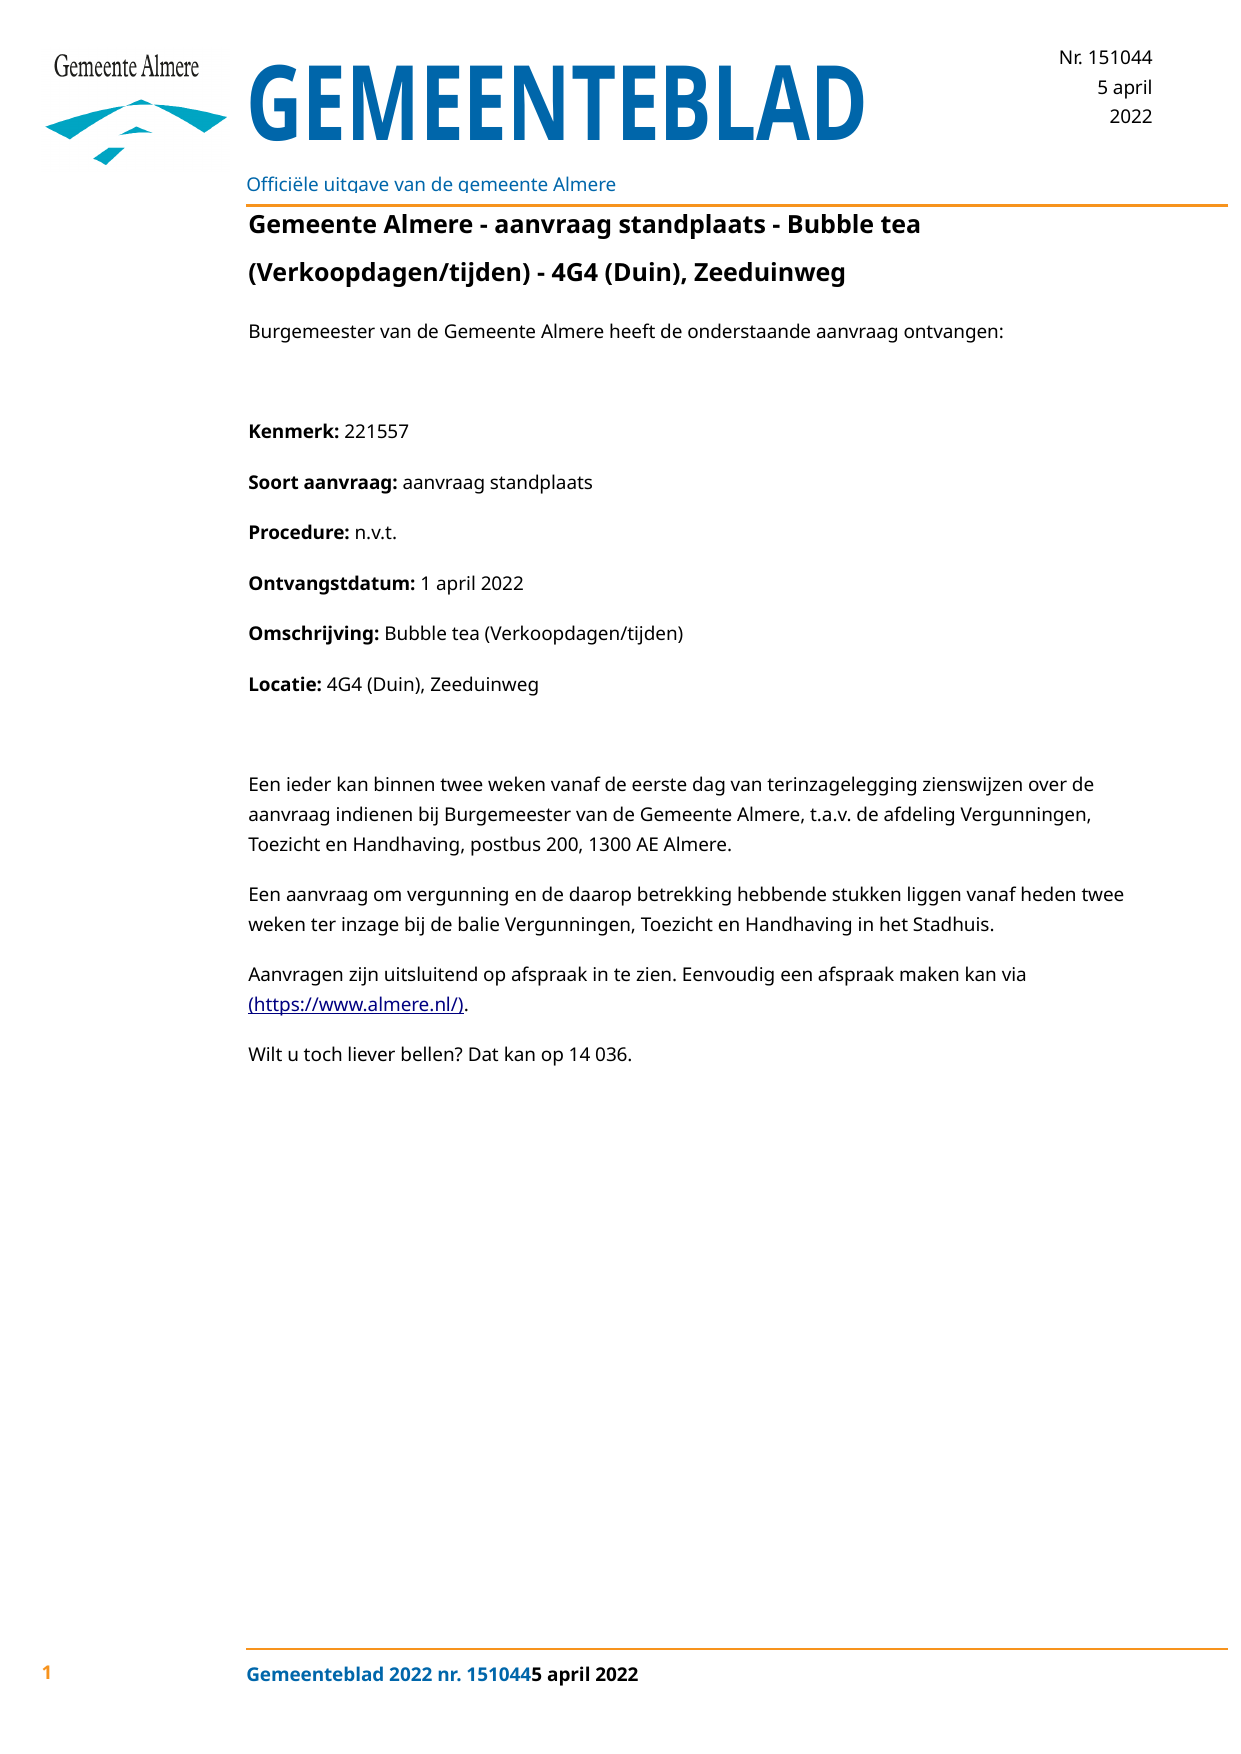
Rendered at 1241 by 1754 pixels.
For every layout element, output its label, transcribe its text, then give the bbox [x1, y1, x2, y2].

text Gemeente Almere - aanvraag standplaats - Bubble tea (Verkoopdagen/tijden) - 4G4 (Duin), Zeeduinweg [248, 207, 1152, 288]
text Burgemeester van de Gemeente Almere heeft de onderstaande aanvraag ontvangen: [248, 318, 1152, 344]
text Een aanvraag om vergunning en de daarop betrekking hebbende stukken liggen vanaf heden twee weken ter inzage bij de balie Vergunningen, Toezicht en Handhaving in het Stadhuis. [248, 881, 1152, 937]
text Ontvangstdatum: 1 april 2022 [248, 570, 1152, 596]
text Wilt u toch liever bellen? Dat kan op 14 036. [248, 1041, 1152, 1067]
text Kenmerk: 221557 [248, 419, 1152, 444]
text Locatie: 4G4 (Duin), Zeeduinweg [248, 671, 1152, 697]
text Aanvragen zijn uitsluitend op afspraak in te zien. Eenvoudig een afspraak maken kan via (https://www.almere.nl/). [248, 961, 1152, 1017]
text Procedure: n.v.t. [248, 519, 1152, 545]
text Soort aanvraag: aanvraag standplaats [248, 469, 1152, 495]
text Een ieder kan binnen twee weken vanaf de eerste dag van terinzagelegging zienswijzen over de aanvraag indienen bij Burgemeester van de Gemeente Almere, t.a.v. de afdeling Vergunningen, Toezicht en Handhaving, postbus 200, 1300 AE Almere. [248, 772, 1152, 857]
picture [41, 47, 231, 172]
text Omschrijving: Bubble tea (Verkoopdagen/tijden) [248, 620, 1152, 646]
